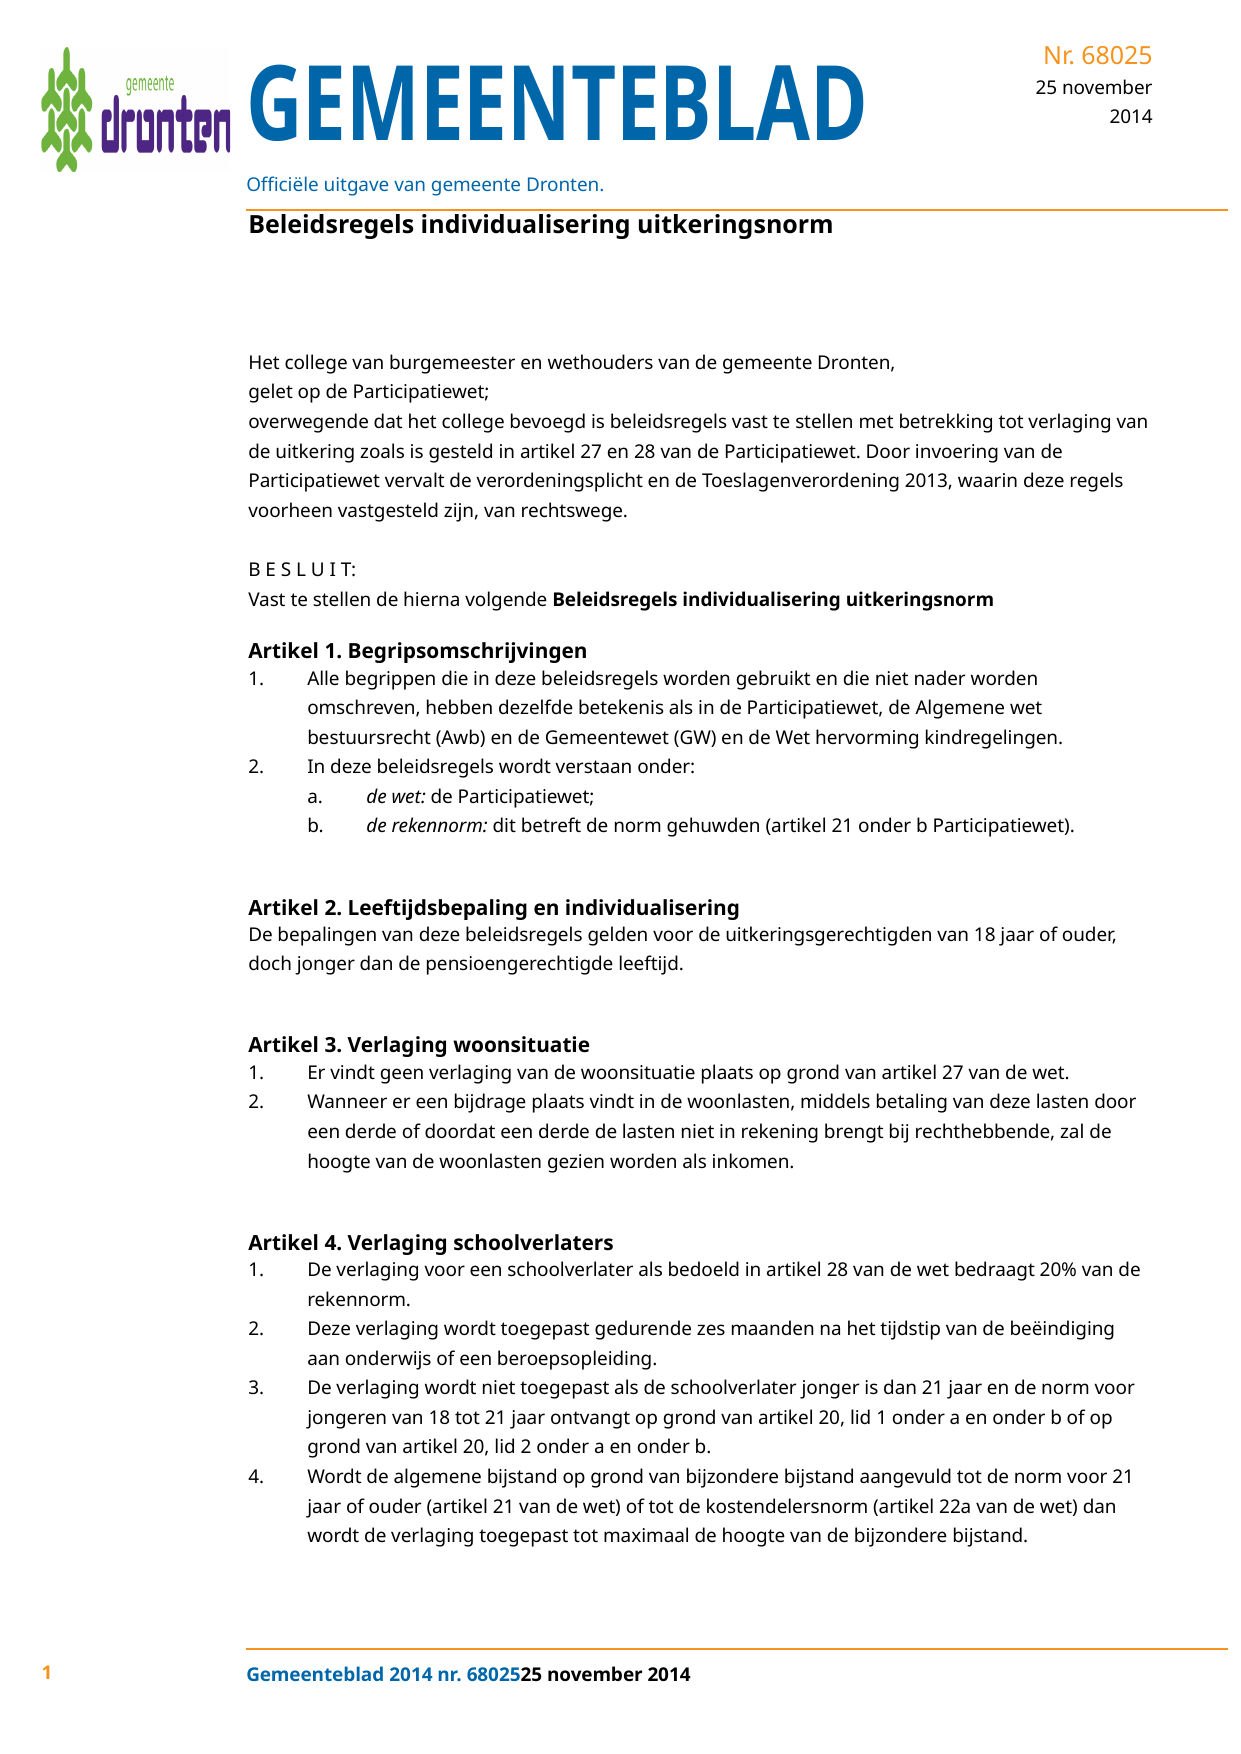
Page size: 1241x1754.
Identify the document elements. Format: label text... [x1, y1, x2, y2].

list De verlaging wordt niet toegepast als de schoolverlater jonger is dan 21 jaar en de norm voor jongeren van 18 tot 21 jaar ontvangt op grond van artikel 20, lid 1 onder a en onder b of op grond van artikel 20, lid 2 onder a en onder b. [248, 1374, 1152, 1459]
list de wet: de Participatiewet; [307, 783, 1152, 809]
text gelet op de Participatiewet; [248, 379, 1152, 404]
list Alle begrippen die in deze beleidsregels worden gebruikt en die niet nader worden omschreven, hebben dezelfde betekenis als in de Participatiewet, de Algemene wet bestuursrecht (Awb) en de Gemeentewet (GW) en de Wet hervorming kindregelingen. [248, 665, 1152, 749]
list Er vindt geen verlaging van de woonsituatie plaats op grond van artikel 27 van de wet. [248, 1059, 1152, 1085]
text Het college van burgemeester en wethouders van de gemeente Dronten, [248, 349, 1152, 375]
list Deze verlaging wordt toegepast gedurende zes maanden na het tijdstip van de beëindiging aan onderwijs of een beroepsopleiding. [248, 1315, 1152, 1371]
text B E S L U I T: [248, 556, 1152, 582]
text Artikel 4. Verlaging schoolverlaters [248, 1228, 1152, 1256]
text Beleidsregels individualisering uitkeringsnorm [248, 211, 1152, 241]
list Wordt de algemene bijstand op grond van bijzondere bijstand aangevuld tot de norm voor 21 jaar of ouder (artikel 21 van de wet) of tot de kostendelersnorm (artikel 22a van de wet) dan wordt de verlaging toegepast tot maximaal de hoogte van de bijzondere bijstand. [248, 1463, 1152, 1548]
text Artikel 2. Leeftijdsbepaling en individualisering [248, 893, 1152, 921]
list Wanneer er een bijdrage plaats vindt in de woonlasten, middels betaling van deze lasten door een derde of doordat een derde de lasten niet in rekening brengt bij rechthebbende, zal de hoogte van de woonlasten gezien worden als inkomen. [248, 1089, 1152, 1173]
picture [41, 47, 231, 172]
list de rekennorm: dit betreft de norm gehuwden (artikel 21 onder b Participatiewet). [307, 813, 1152, 838]
list De verlaging voor een schoolverlater als bedoeld in artikel 28 van de wet bedraagt 20% van de rekennorm. [248, 1256, 1152, 1312]
text Vast te stellen de hierna volgende Beleidsregels individualisering uitkeringsnorm [248, 586, 1152, 612]
list In deze beleidsregels wordt verstaan onder: [248, 753, 1152, 779]
text Artikel 1. Begripsomschrijvingen [248, 636, 1152, 665]
text Artikel 3. Verlaging woonsituatie [248, 1031, 1152, 1059]
text De bepalingen van deze beleidsregels gelden voor de uitkeringsgerechtigden van 18 jaar of ouder, doch jonger dan de pensioengerechtigde leeftijd. [248, 921, 1152, 976]
text overwegende dat het college bevoegd is beleidsregels vast te stellen met betrekking tot verlaging van de uitkering zoals is gesteld in artikel 27 en 28 van de Participatiewet. Door invoering van de Participatiewet vervalt de verordeningsplicht en de Toeslagenverordening 2013, waarin deze regels voorheen vastgesteld zijn, van rechtswege. [248, 408, 1152, 523]
